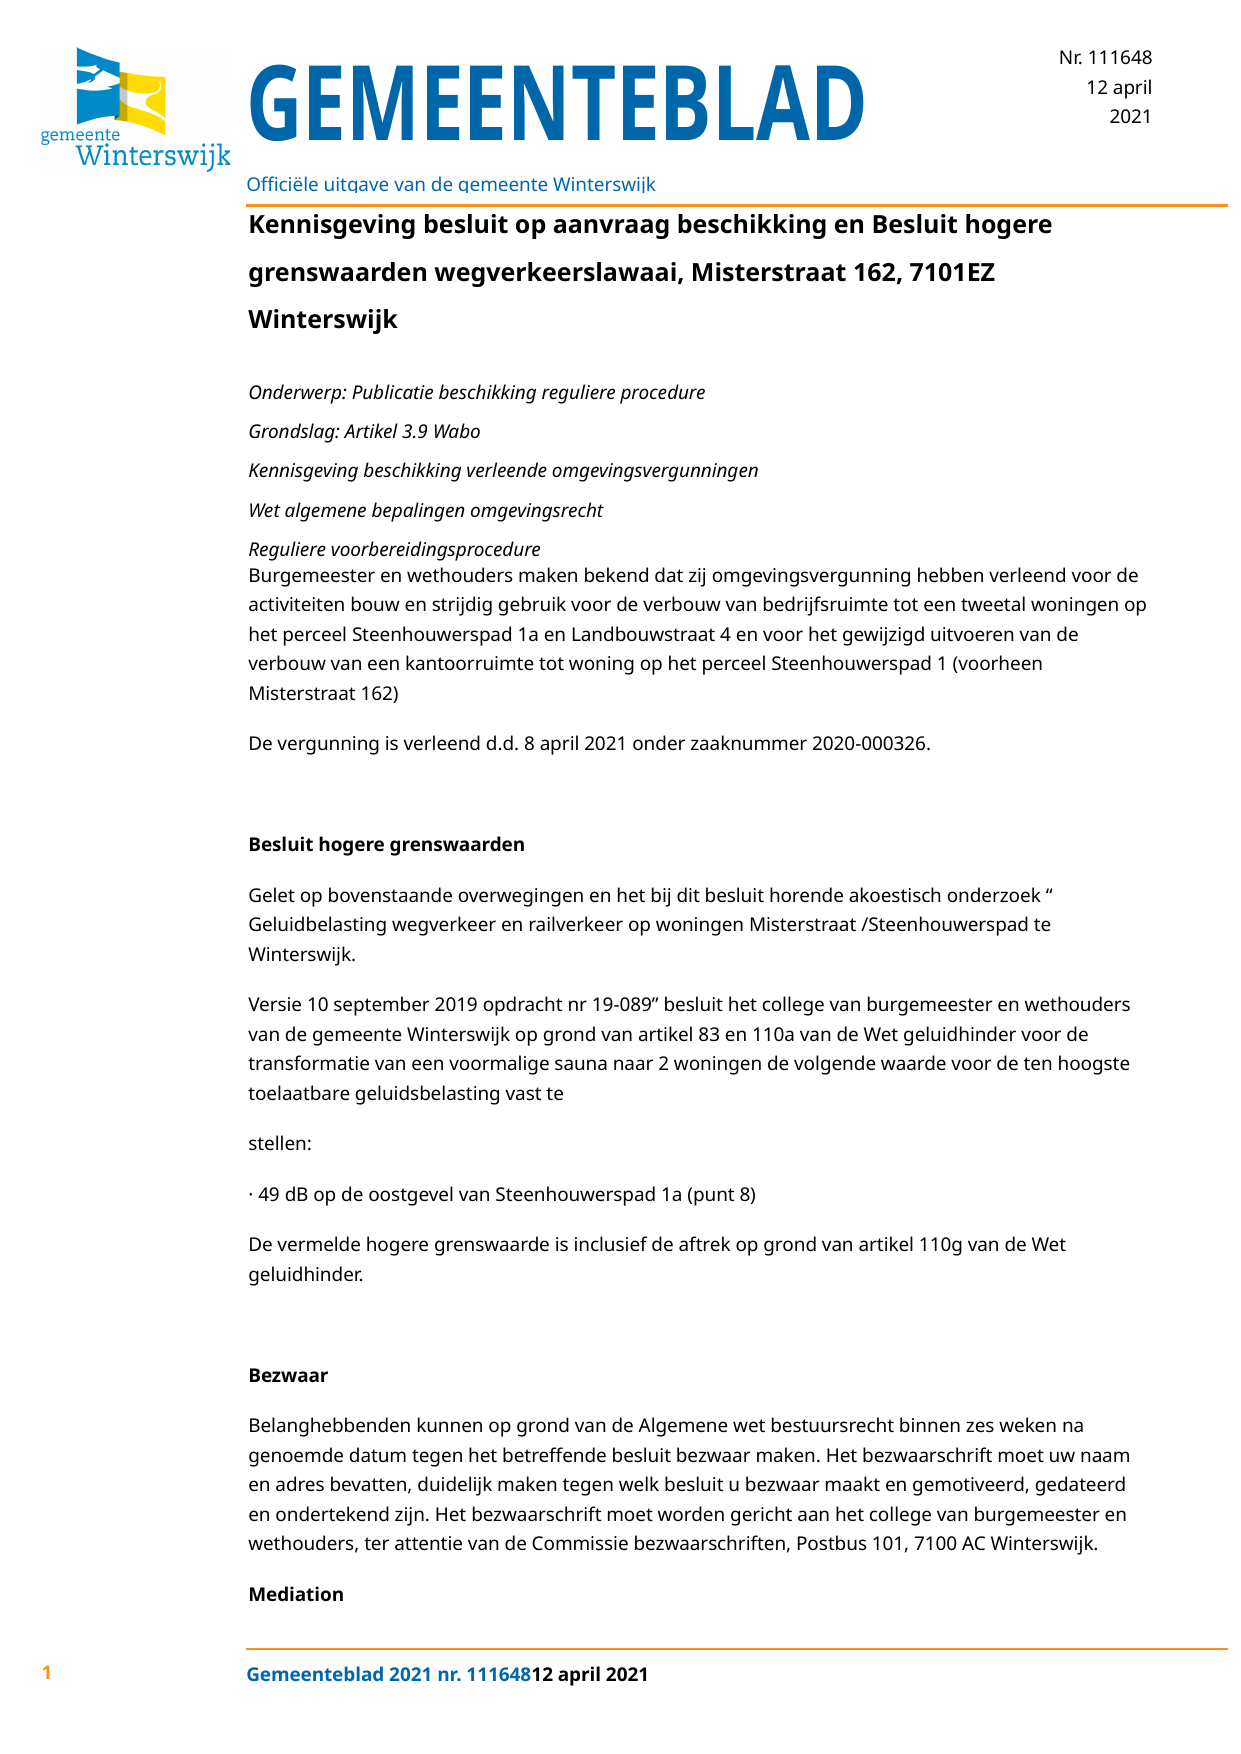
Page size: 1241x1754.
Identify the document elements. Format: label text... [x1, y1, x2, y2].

text Onderwerp: Publicatie beschikking reguliere procedure [248, 379, 1152, 405]
text De vergunning is verleend d.d. 8 april 2021 onder zaaknummer 2020-000326. [248, 731, 1152, 756]
text Kennisgeving beschikking verleende omgevingsvergunningen [248, 458, 1152, 483]
text · 49 dB op de oostgevel van Steenhouwerspad 1a (punt 8) [248, 1181, 1152, 1207]
text Versie 10 september 2019 opdracht nr 19-089” besluit het college van burgemeester en wethouders van de gemeente Winterswijk op grond van artikel 83 en 110a van de Wet geluidhinder voor de transformatie van een voormalige sauna naar 2 woningen de volgende waarde voor de ten hoogste toelaatbare geluidsbelasting vast te [248, 991, 1152, 1106]
picture [41, 47, 231, 172]
text Burgemeester en wethouders maken bekend dat zij omgevingsvergunning hebben verleend voor de activiteiten bouw en strijdig gebruik voor de verbouw van bedrijfsruimte tot een tweetal woningen op het perceel Steenhouwerspad 1a en Landbouwstraat 4 en voor het gewijzigd uitvoeren van de verbouw van een kantoorruimte tot woning op het perceel Steenhouwerspad 1 (voorheen Misterstraat 162) [248, 562, 1152, 706]
text Belanghebbenden kunnen op grond van de Algemene wet bestuursrecht binnen zes weken na genoemde datum tegen het betreffende besluit bezwaar maken. Het bezwaarschrift moet uw naam en adres bevatten, duidelijk maken tegen welk besluit u bezwaar maakt en gemotiveerd, gedateerd en ondertekend zijn. Het bezwaarschrift moet worden gericht aan het college van burgemeester en wethouders, ter attentie van de Commissie bezwaarschriften, Postbus 101, 7100 AC Winterswijk. [248, 1412, 1152, 1556]
text Wet algemene bepalingen omgevingsrecht [248, 497, 1152, 523]
text Besluit hogere grenswaarden [248, 831, 1152, 857]
text Gelet op bovenstaande overwegingen en het bij dit besluit horende akoestisch onderzoek “ Geluidbelasting wegverkeer en railverkeer op woningen Misterstraat /Steenhouwerspad te Winterswijk. [248, 882, 1152, 967]
text Mediation [248, 1581, 1152, 1607]
picture [225, 153, 231, 162]
text Grondslag: Artikel 3.9 Wabo [248, 418, 1152, 444]
text stellen: [248, 1131, 1152, 1156]
text Kennisgeving besluit op aanvraag beschikking en Besluit hogere grenswaarden wegverkeerslawaai, Misterstraat 162, 7101EZ Winterswijk [248, 207, 1152, 336]
text Bezwaar [248, 1362, 1152, 1388]
text De vermelde hogere grenswaarde is inclusief de aftrek op grond van artikel 110g van de Wet geluidhinder. [248, 1231, 1152, 1287]
text Reguliere voorbereidingsprocedure [248, 536, 1152, 562]
